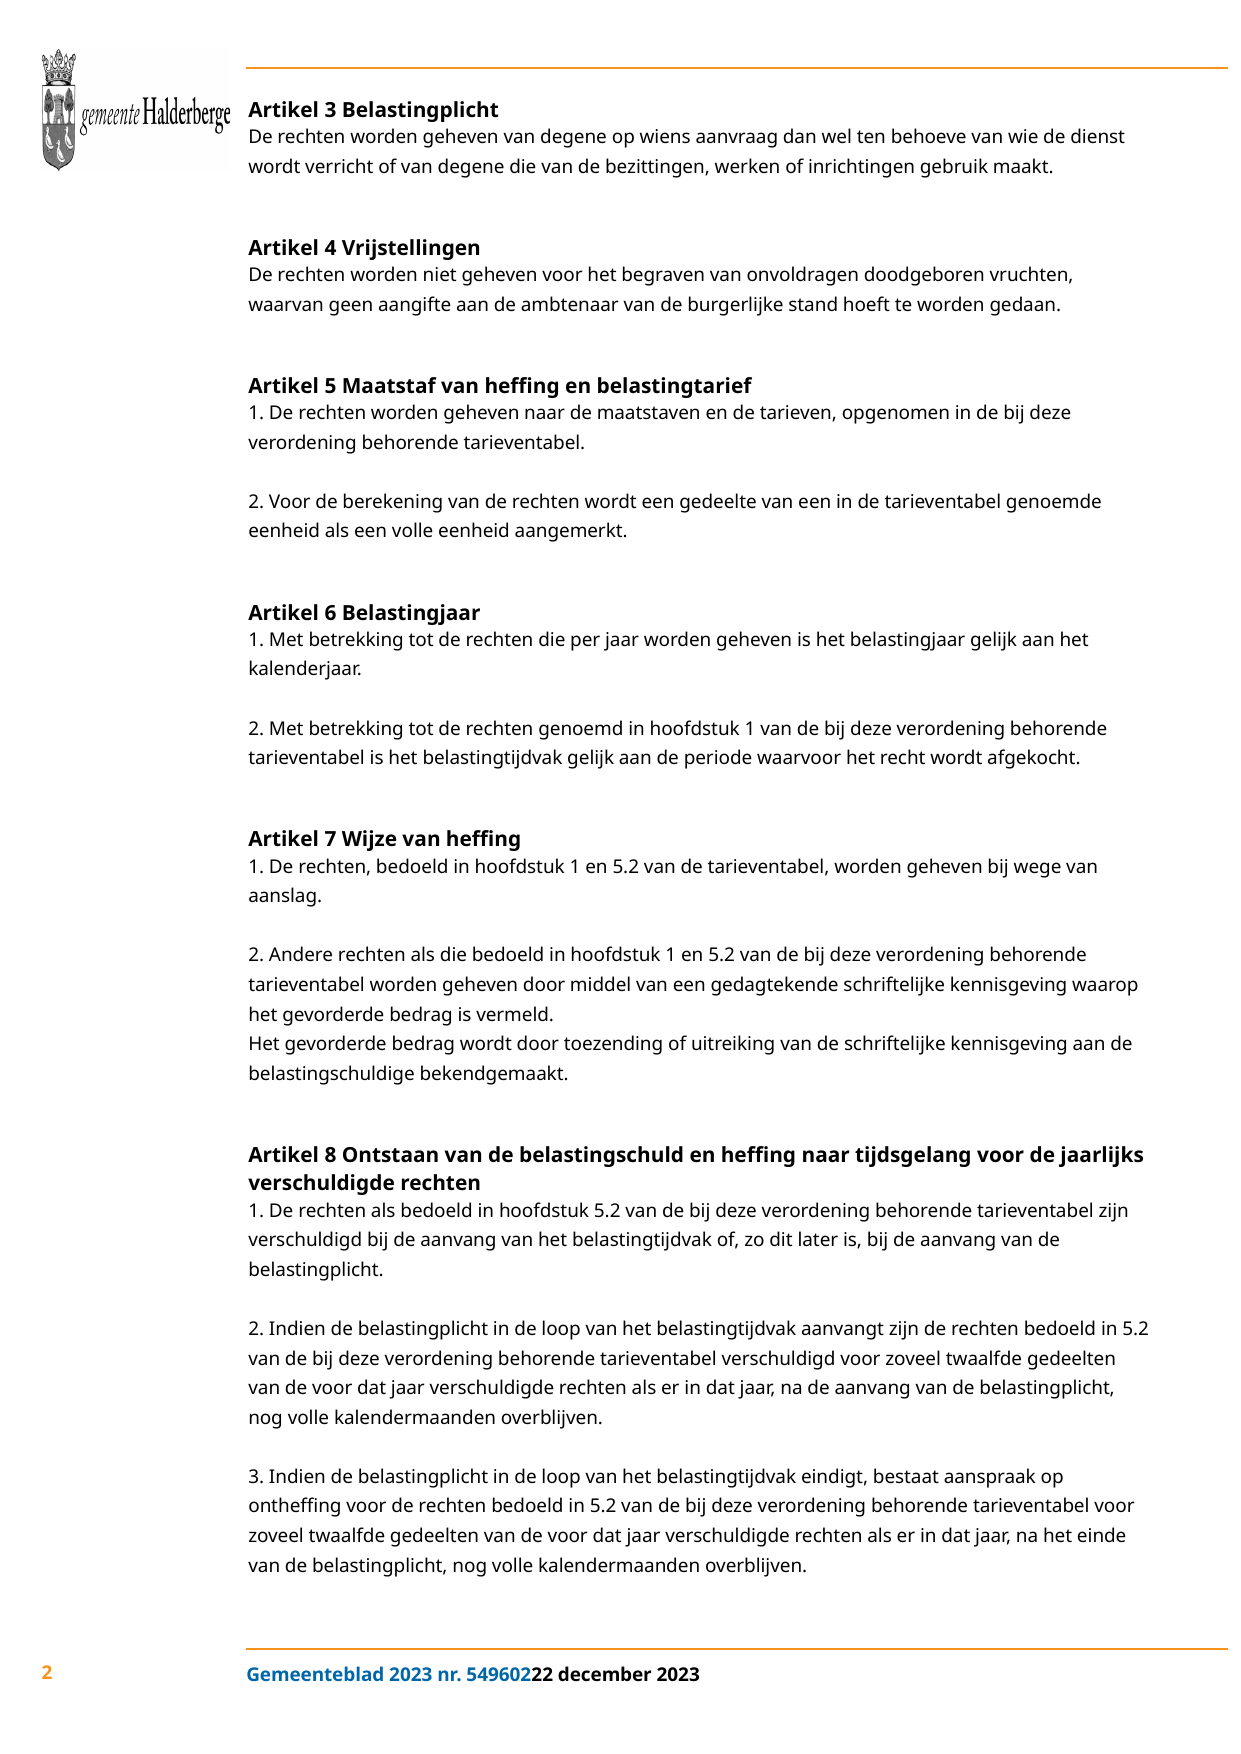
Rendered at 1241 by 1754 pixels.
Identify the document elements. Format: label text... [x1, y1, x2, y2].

text 1. De rechten worden geheven naar de maatstaven en de tarieven, opgenomen in de bij deze verordening behorende tarieventabel. [248, 399, 1152, 454]
text De rechten worden geheven van degene op wiens aanvraag dan wel ten behoeve van wie de dienst wordt verricht of van degene die van de bezittingen, werken of inrichtingen gebruik maakt. [248, 123, 1152, 178]
text Artikel 3 Belastingplicht [248, 95, 1152, 123]
text 2. Indien de belastingplicht in de loop van het belastingtijdvak aanvangt zijn de rechten bedoeld in 5.2 van de bij deze verordening behorende tarieventabel verschuldigd voor zoveel twaalfde gedeelten van de voor dat jaar verschuldigde rechten als er in dat jaar, na de aanvang van de belastingplicht, nog volle kalendermaanden overblijven. [248, 1315, 1152, 1429]
text 2. Met betrekking tot de rechten genoemd in hoofdstuk 1 van de bij deze verordening behorende tarieventabel is het belastingtijdvak gelijk aan de periode waarvoor het recht wordt afgekocht. [248, 715, 1152, 770]
text De rechten worden niet geheven voor het begraven van onvoldragen doodgeboren vruchten, waarvan geen aangifte aan de ambtenaar van de burgerlijke stand hoeft te worden gedaan. [248, 261, 1152, 317]
text Artikel 8 Ontstaan van de belastingschuld en heffing naar tijdsgelang voor de jaarlijks verschuldigde rechten [248, 1140, 1152, 1197]
text Artikel 7 Wijze van heffing [248, 824, 1152, 853]
text 1. De rechten als bedoeld in hoofdstuk 5.2 van de bij deze verordening behorende tarieventabel zijn verschuldigd bij de aanvang van het belastingtijdvak of, zo dit later is, bij de aanvang van de belastingplicht. [248, 1197, 1152, 1282]
picture [41, 47, 231, 172]
text Artikel 6 Belastingjaar [248, 598, 1152, 626]
text 2. Voor de berekening van de rechten wordt een gedeelte van een in de tarieventabel genoemde eenheid als een volle eenheid aangemerkt. [248, 488, 1152, 543]
text Artikel 5 Maatstaf van heffing en belastingtarief [248, 371, 1152, 399]
text 3. Indien de belastingplicht in de loop van het belastingtijdvak eindigt, bestaat aanspraak op ontheffing voor de rechten bedoeld in 5.2 van de bij deze verordening behorende tarieventabel voor zoveel twaalfde gedeelten van de voor dat jaar verschuldigde rechten als er in dat jaar, na het einde van de belastingplicht, nog volle kalendermaanden overblijven. [248, 1463, 1152, 1577]
text Het gevorderde bedrag wordt door toezending of uitreiking van de schriftelijke kennisgeving aan de belastingschuldige bekendgemaakt. [248, 1030, 1152, 1086]
text 1. Met betrekking tot de rechten die per jaar worden geheven is het belastingjaar gelijk aan het kalenderjaar. [248, 626, 1152, 681]
text 1. De rechten, bedoeld in hoofdstuk 1 en 5.2 van de tarieventabel, worden geheven bij wege van aanslag. [248, 853, 1152, 908]
text Artikel 4 Vrijstellingen [248, 233, 1152, 261]
text 2. Andere rechten als die bedoeld in hoofdstuk 1 en 5.2 van de bij deze verordening behorende tarieventabel worden geheven door middel van een gedagtekende schriftelijke kennisgeving waarop het gevorderde bedrag is vermeld. [248, 942, 1152, 1026]
